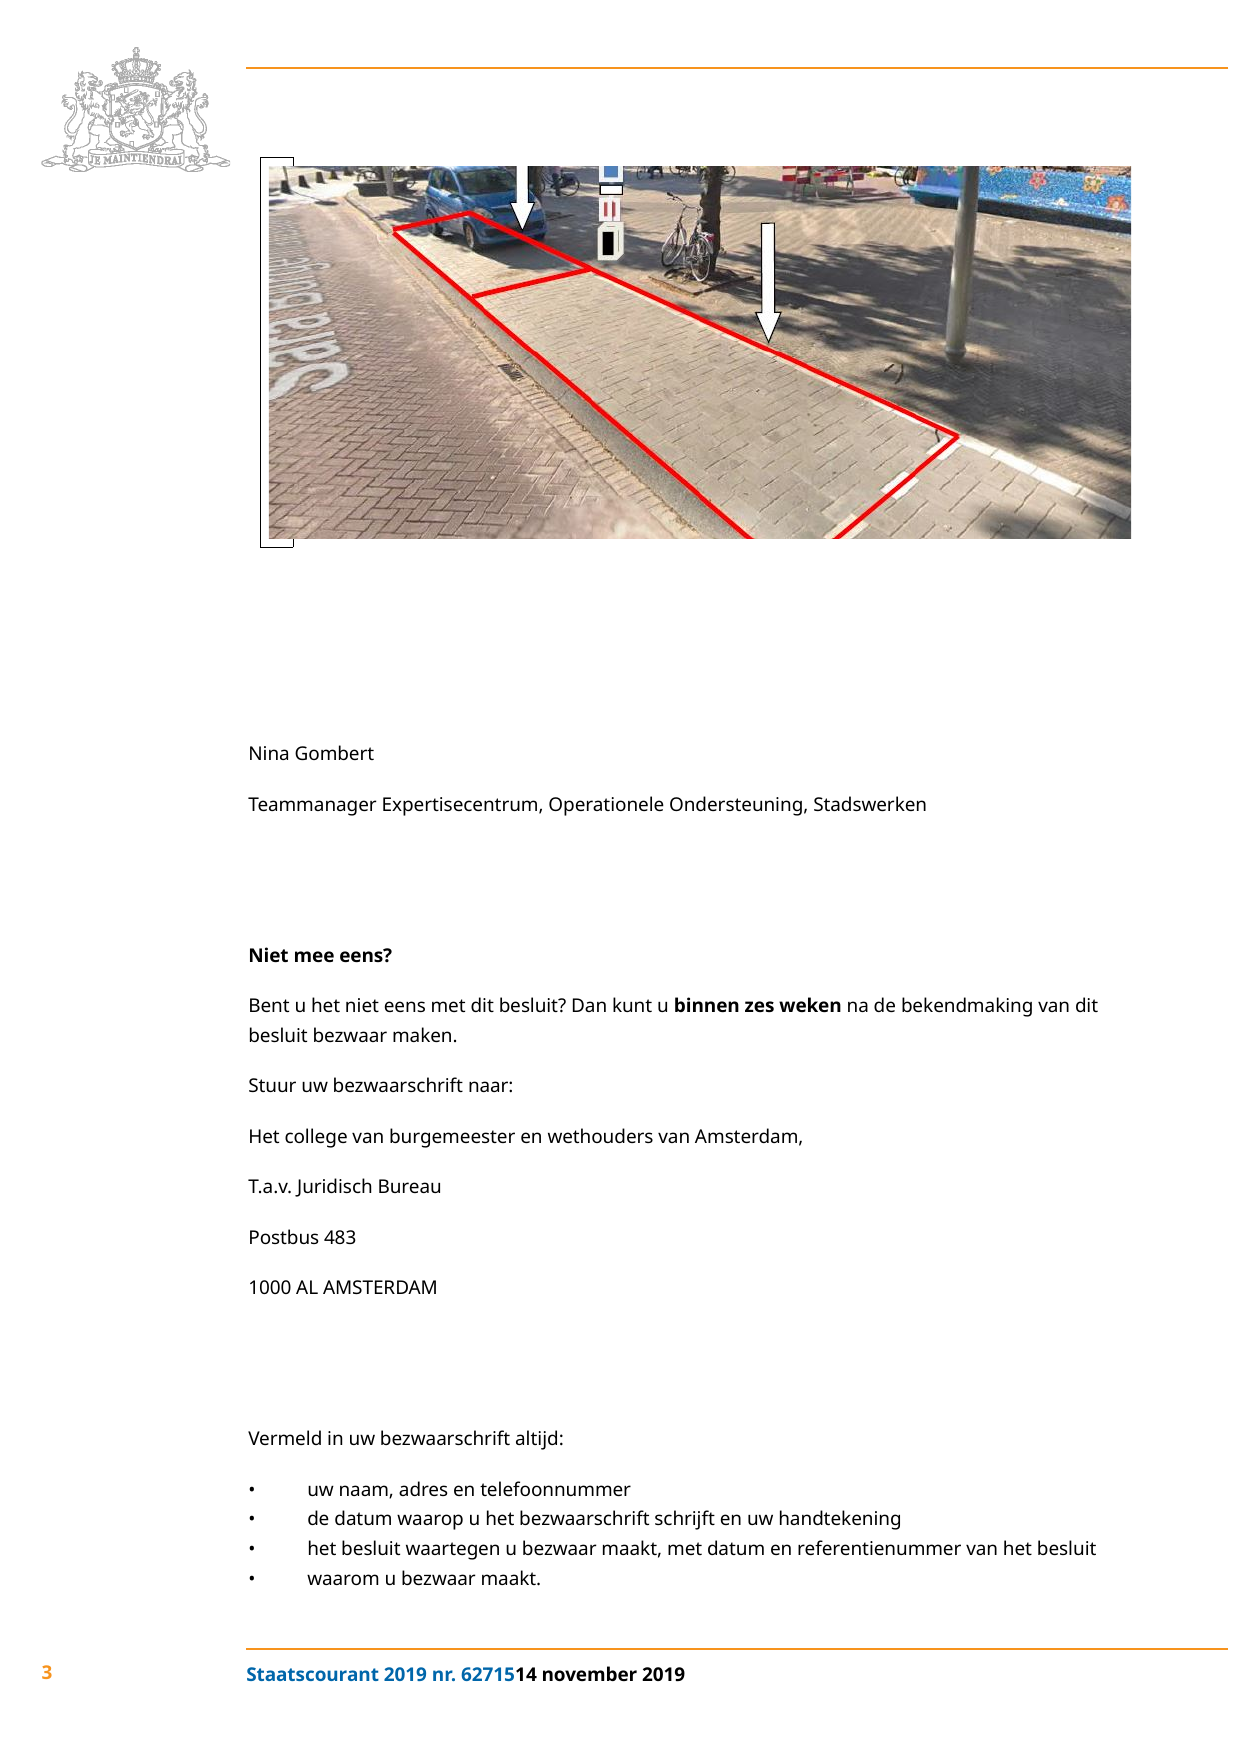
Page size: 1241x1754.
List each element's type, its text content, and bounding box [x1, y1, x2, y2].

list het besluit waartegen u bezwaar maakt, met datum en referentienummer van het besluit [248, 1535, 1152, 1561]
text Postbus 483 [248, 1224, 1152, 1249]
list de datum waarop u het bezwaarschrift schrijft en uw handtekening [248, 1506, 1152, 1531]
text Stuur uw bezwaarschrift naar: [248, 1073, 1152, 1098]
text Bent u het niet eens met dit besluit? Dan kunt u binnen zes weken na de bekendmaking van dit besluit bezwaar maken. [248, 993, 1152, 1048]
text T.a.v. Juridisch Bureau [248, 1173, 1152, 1199]
list uw naam, adres en telefoonnummer [248, 1476, 1152, 1502]
picture [268, 166, 1132, 539]
text Nina Gombert [248, 741, 1152, 766]
text 1000 AL AMSTERDAM [248, 1274, 1152, 1300]
text Het college van burgemeester en wethouders van Amsterdam, [248, 1123, 1152, 1149]
text Vermeld in uw bezwaarschrift altijd: [248, 1426, 1152, 1451]
picture [41, 47, 231, 172]
text Teammanager Expertisecentrum, Operationele Ondersteuning, Stadswerken [248, 791, 1152, 817]
text Niet mee eens? [248, 942, 1152, 968]
list waarom u bezwaar maakt. [248, 1565, 1152, 1590]
